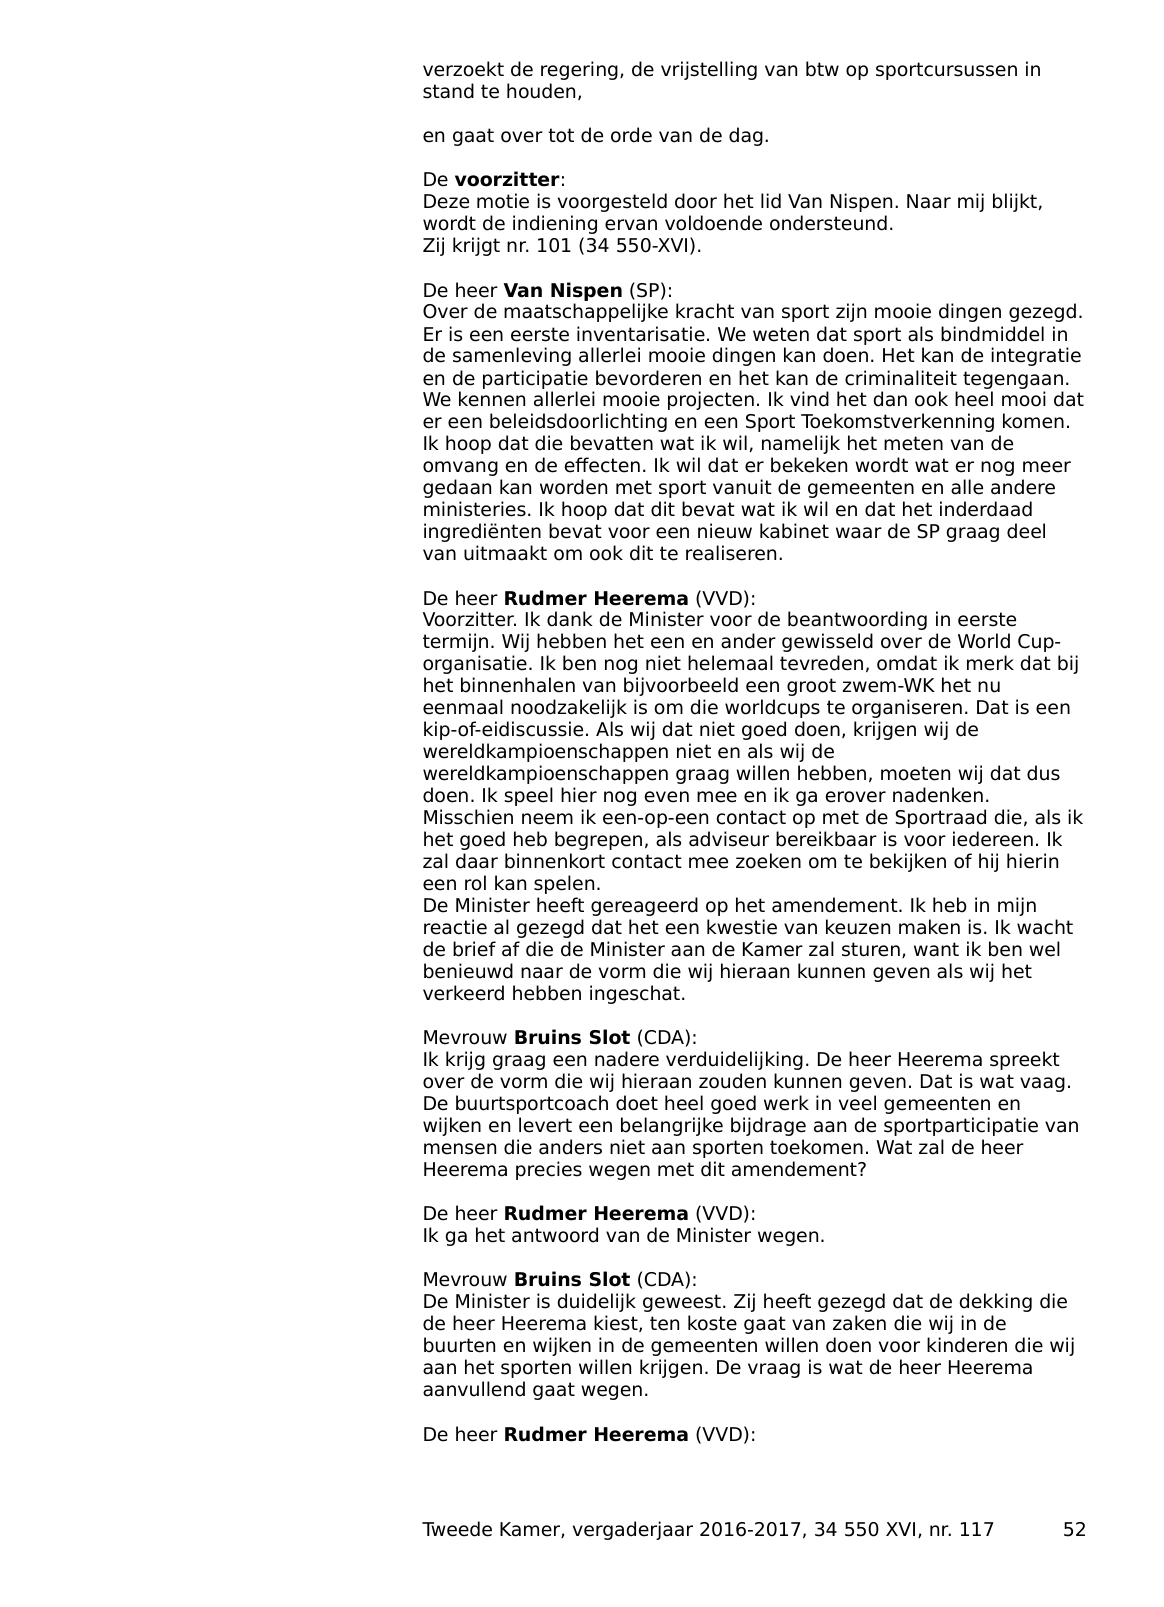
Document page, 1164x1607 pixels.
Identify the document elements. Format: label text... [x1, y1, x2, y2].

text en gaat over tot de orde van de dag. [422, 125, 1087, 147]
text De voorzitter: [422, 169, 1087, 191]
text Over de maatschappelijke kracht van sport zijn mooie dingen gezegd. Er is een eerste inventarisatie. We weten dat sport als bindmiddel in de samenleving allerlei mooie dingen kan doen. Het kan de integratie en de participatie bevorderen en het kan de criminaliteit tegengaan. We kennen allerlei mooie projecten. Ik vind het dan ook heel mooi dat er een beleidsdoorlichting en een Sport Toekomstverkenning komen. Ik hoop dat die bevatten wat ik wil, namelijk het meten van de omvang en de effecten. Ik wil dat er bekeken wordt wat er nog meer gedaan kan worden met sport vanuit de gemeenten en alle andere ministeries. Ik hoop dat dit bevat wat ik wil en dat het inderdaad ingrediënten bevat voor een nieuw kabinet waar de SP graag deel van uitmaakt om ook dit te realiseren. [422, 301, 1087, 565]
text De Minister is duidelijk geweest. Zij heeft gezegd dat de dekking die de heer Heerema kiest, ten koste gaat van zaken die wij in de buurten en wijken in de gemeenten willen doen voor kinderen die wij aan het sporten willen krijgen. De vraag is wat de heer Heerema aanvullend gaat wegen. [422, 1291, 1087, 1401]
text Voorzitter. Ik dank de Minister voor de beantwoording in eerste termijn. Wij hebben het een en ander gewisseld over de World Cup-organisatie. Ik ben nog niet helemaal tevreden, omdat ik merk dat bij het binnenhalen van bijvoorbeeld een groot zwem-WK het nu eenmaal noodzakelijk is om die worldcups te organiseren. Dat is een kip-of-eidiscussie. Als wij dat niet goed doen, krijgen wij de wereldkampioenschappen niet en als wij de wereldkampioenschappen graag willen hebben, moeten wij dat dus doen. Ik speel hier nog even mee en ik ga erover nadenken. Misschien neem ik een-op-een contact op met de Sportraad die, als ik het goed heb begrepen, als adviseur bereikbaar is voor iedereen. Ik zal daar binnenkort contact mee zoeken om te bekijken of hij hierin een rol kan spelen. [422, 609, 1087, 895]
text Deze motie is voorgesteld door het lid Van Nispen. Naar mij blijkt, wordt de indiening ervan voldoende ondersteund. [422, 191, 1087, 235]
text De Minister heeft gereageerd op het amendement. Ik heb in mijn reactie al gezegd dat het een kwestie van keuzen maken is. Ik wacht de brief af die de Minister aan de Kamer zal sturen, want ik ben wel benieuwd naar de vorm die wij hieraan kunnen geven als wij het verkeerd hebben ingeschat. [422, 895, 1087, 1005]
text De heer Van Nispen (SP): [422, 279, 1087, 301]
text Mevrouw Bruins Slot (CDA): [422, 1269, 1087, 1291]
text De heer Rudmer Heerema (VVD): [422, 1423, 1087, 1445]
text verzoekt de regering, de vrijstelling van btw op sportcursussen in stand te houden, [422, 59, 1087, 103]
text De heer Rudmer Heerema (VVD): [422, 587, 1087, 609]
text De heer Rudmer Heerema (VVD): [422, 1203, 1087, 1225]
text Ik ga het antwoord van de Minister wegen. [422, 1225, 1087, 1247]
text Mevrouw Bruins Slot (CDA): [422, 1027, 1087, 1049]
text Zij krijgt nr. 101 (34 550-XVI). [422, 235, 1087, 257]
text Ik krijg graag een nadere verduidelijking. De heer Heerema spreekt over de vorm die wij hieraan zouden kunnen geven. Dat is wat vaag. De buurtsportcoach doet heel goed werk in veel gemeenten en wijken en levert een belangrijke bijdrage aan de sportparticipatie van mensen die anders niet aan sporten toekomen. Wat zal de heer Heerema precies wegen met dit amendement? [422, 1049, 1087, 1181]
